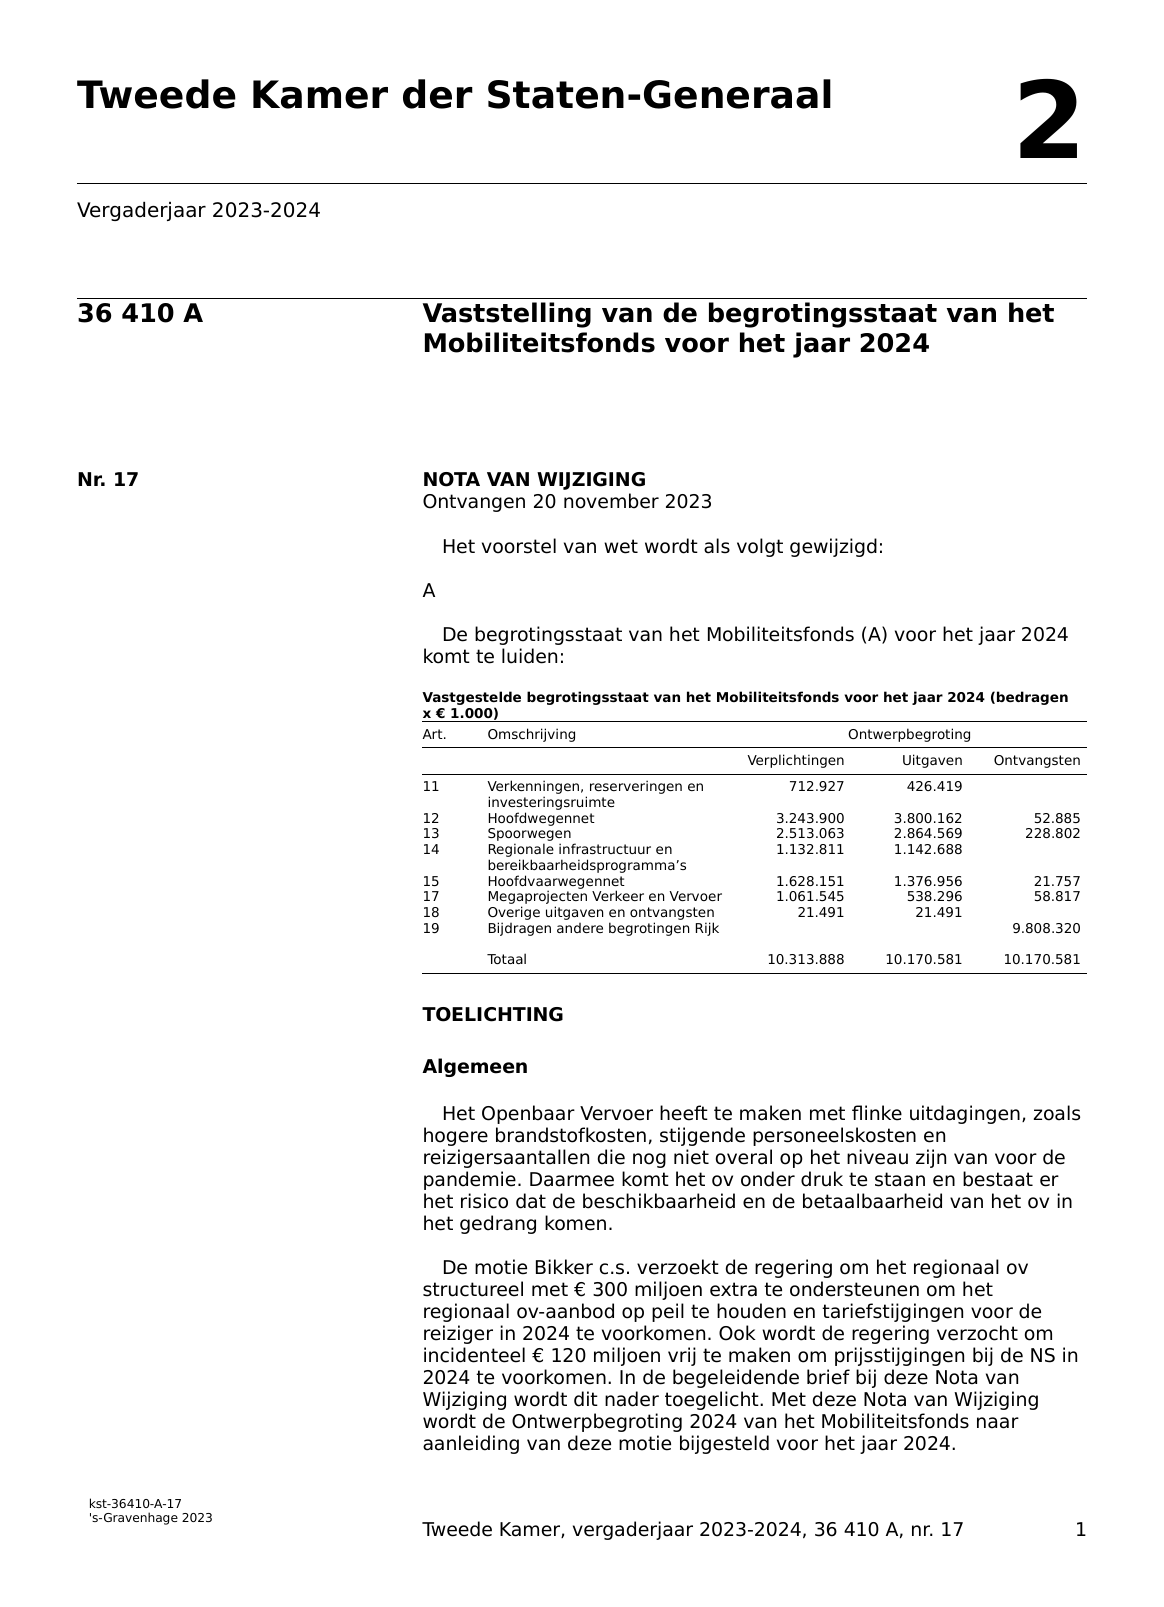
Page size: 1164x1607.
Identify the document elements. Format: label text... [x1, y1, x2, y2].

subtitle A [422, 580, 1087, 602]
table_cell Totaal [481, 952, 732, 973]
subtitle Nr. 17 NOTA VAN WIJZIGING [77, 469, 1087, 491]
table_cell 712.927 [732, 775, 850, 811]
table_cell 17 [422, 889, 481, 905]
table_cell [422, 748, 481, 773]
table_cell [969, 905, 1087, 921]
table_cell 1.142.688 [850, 842, 968, 873]
table_cell 58.817 [969, 889, 1087, 905]
table_cell [481, 936, 732, 952]
table_cell 52.885 [969, 811, 1087, 826]
table_cell Omschrijving [481, 722, 732, 747]
table_cell Overige uitgaven en ontvangsten [481, 905, 732, 921]
table_cell Verplichtingen [732, 748, 850, 773]
table_cell 10.313.888 [732, 952, 850, 973]
table_cell 12 [422, 811, 481, 826]
table_cell 14 [422, 842, 481, 873]
table_header Vastgestelde begrotingsstaat van het Mobiliteitsfonds voor het jaar 2024 (bedragen x € 1.000) [422, 690, 1087, 721]
text kst-36410-A-17 [88, 1497, 323, 1511]
table_cell 19 [422, 921, 481, 936]
table_cell 3.243.900 [732, 811, 850, 826]
table_cell 426.419 [850, 775, 968, 811]
subtitle Algemeen [422, 1056, 1087, 1078]
table_cell Verkenningen, reserveringen en investeringsruimte [481, 775, 732, 811]
table_cell Ontwerpbegroting [732, 722, 1087, 747]
table_header 2 [886, 59, 1087, 183]
table_cell [732, 936, 850, 952]
table_cell Bijdragen andere begrotingen Rijk [481, 921, 732, 936]
table_cell 21.491 [732, 905, 850, 921]
table_cell 1.376.956 [850, 874, 968, 889]
table_cell 1.061.545 [732, 889, 850, 905]
table_cell Hoofdwegennet [481, 811, 732, 826]
table_cell 2.864.569 [850, 826, 968, 842]
table_cell 9.808.320 [969, 921, 1087, 936]
table_cell [969, 842, 1087, 873]
table_cell 15 [422, 874, 481, 889]
table_cell [422, 936, 481, 952]
table_cell 1.132.811 [732, 842, 850, 873]
table_cell 538.296 [850, 889, 968, 905]
table_cell 3.800.162 [850, 811, 968, 826]
table_cell 21.757 [969, 874, 1087, 889]
table_cell 10.170.581 [850, 952, 968, 973]
table_cell 228.802 [969, 826, 1087, 842]
text 's-Gravenhage 2023 [88, 1511, 323, 1525]
table_cell Hoofdvaarwegennet [481, 874, 732, 889]
table_cell Art. [422, 722, 481, 747]
table_cell [732, 921, 850, 936]
text Ontvangen 20 november 2023 [422, 491, 1087, 513]
table_cell 21.491 [850, 905, 968, 921]
text Het Openbaar Vervoer heeft te maken met flinke uitdagingen, zoals hogere brandstofkosten, stijgende personeelskosten en reizigersaantallen die nog niet overal op het niveau zijn van voor de pandemie. Daarmee komt het ov onder druk te staan en bestaat er het risico dat de beschikbaarheid en de betaalbaarheid van het ov in het gedrang komen. [422, 1103, 1087, 1234]
table_header Tweede Kamer der Staten-Generaal [77, 59, 886, 183]
table_cell 2.513.063 [732, 826, 850, 842]
table_cell Ontvangsten [969, 748, 1087, 773]
table_cell [850, 936, 968, 952]
table_cell Regionale infrastructuur en bereikbaarheidsprogramma’s [481, 842, 732, 873]
text De motie Bikker c.s. verzoekt de regering om het regionaal ov structureel met € 300 miljoen extra te ondersteunen om het regionaal ov-aanbod op peil te houden en tariefstijgingen voor de reiziger in 2024 te voorkomen. Ook wordt de regering verzocht om incidenteel € 120 miljoen vrij te maken om prijsstijgingen bij de NS in 2024 te voorkomen. In de begeleidende brief bij deze Nota van Wĳziging wordt dit nader toegelicht. Met deze Nota van Wĳziging wordt de Ontwerpbegroting 2024 van het Mobiliteitsfonds naar aanleiding van deze motie bijgesteld voor het jaar 2024. [422, 1257, 1087, 1454]
subtitle TOELICHTING [422, 1004, 1087, 1026]
table_cell Megaprojecten Verkeer en Vervoer [481, 889, 732, 905]
table_cell 10.170.581 [969, 952, 1087, 973]
table_cell 18 [422, 905, 481, 921]
table_cell 13 [422, 826, 481, 842]
table_cell Vergaderjaar 2023-2024 [77, 184, 1087, 298]
table_cell [422, 952, 481, 973]
table_cell [850, 921, 968, 936]
table_cell Spoorwegen [481, 826, 732, 842]
table_cell [969, 936, 1087, 952]
table_cell Uitgaven [850, 748, 968, 773]
table_cell 11 [422, 775, 481, 811]
subtitle 36 410 A Vaststelling van de begrotingsstaat van het Mobiliteitsfonds voor het jaar 2024 [77, 299, 1087, 358]
table_cell 1.628.151 [732, 874, 850, 889]
table_cell [481, 748, 732, 773]
text Het voorstel van wet wordt als volgt gewijzigd: [422, 536, 1087, 557]
text De begrotingsstaat van het Mobiliteitsfonds (A) voor het jaar 2024 komt te luiden: [422, 624, 1087, 668]
table_cell [969, 775, 1087, 811]
